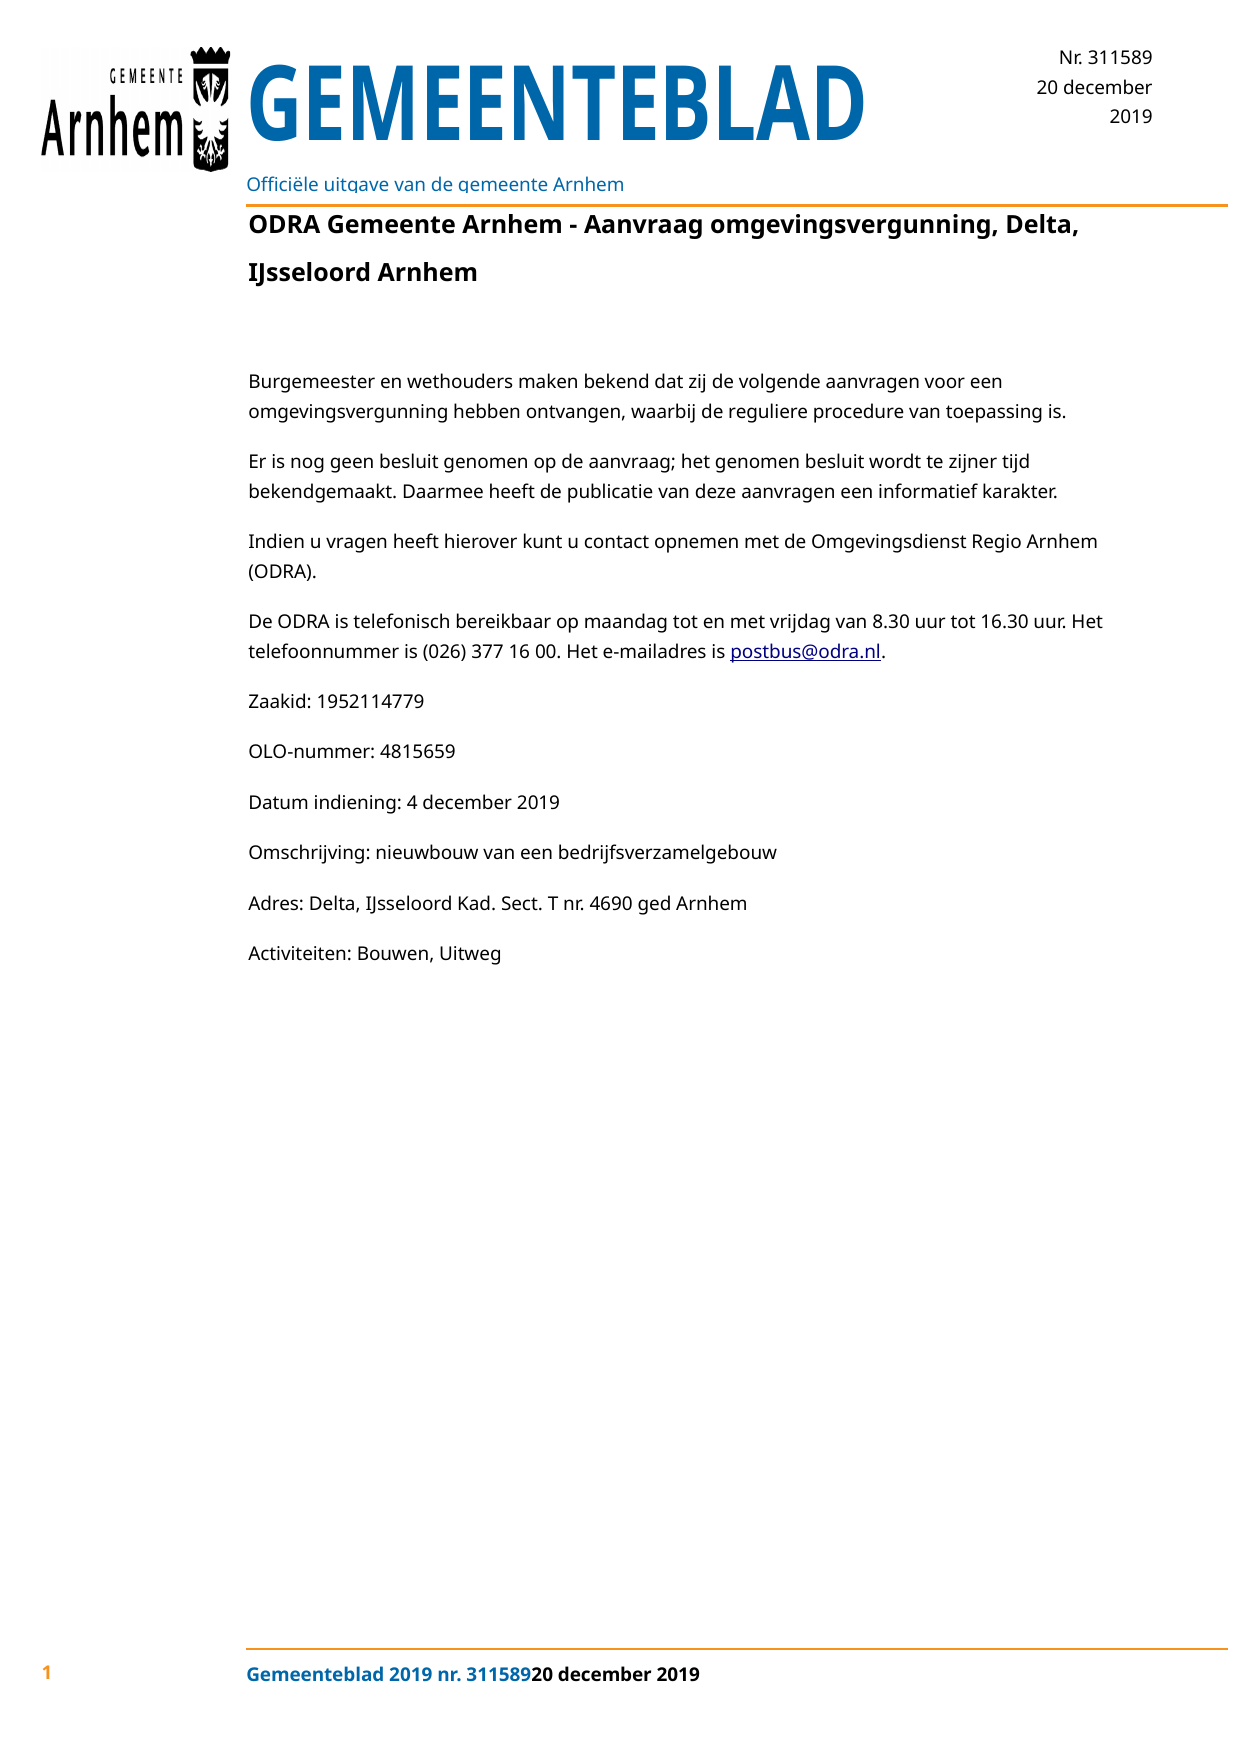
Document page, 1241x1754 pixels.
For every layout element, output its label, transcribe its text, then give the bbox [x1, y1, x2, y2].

text De ODRA is telefonisch bereikbaar op maandag tot en met vrijdag van 8.30 uur tot 16.30 uur. Het telefoonnummer is (026) 377 16 00. Het e-mailadres is postbus@odra.nl. [248, 608, 1152, 664]
text OLO-nummer: 4815659 [248, 739, 1152, 764]
text Omschrijving: nieuwbouw van een bedrijfsverzamelgebouw [248, 839, 1152, 865]
text ODRA Gemeente Arnhem - Aanvraag omgevingsvergunning, Delta, IJsseloord Arnhem [248, 207, 1152, 288]
text Datum indiening: 4 december 2019 [248, 789, 1152, 815]
text Burgemeester en wethouders maken bekend dat zij de volgende aanvragen voor een omgevingsvergunning hebben ontvangen, waarbij de reguliere procedure van toepassing is. [248, 368, 1152, 424]
text Adres: Delta, IJsseloord Kad. Sect. T nr. 4690 ged Arnhem [248, 890, 1152, 916]
text Er is nog geen besluit genomen op de aanvraag; het genomen besluit wordt te zijner tijd bekendgemaakt. Daarmee heeft de publicatie van deze aanvragen een informatief karakter. [248, 448, 1152, 504]
text Indien u vragen heeft hierover kunt u contact opnemen met de Omgevingsdienst Regio Arnhem (ODRA). [248, 528, 1152, 584]
text Zaakid: 1952114779 [248, 688, 1152, 714]
picture [41, 47, 231, 172]
text Activiteiten: Bouwen, Uitweg [248, 940, 1152, 966]
